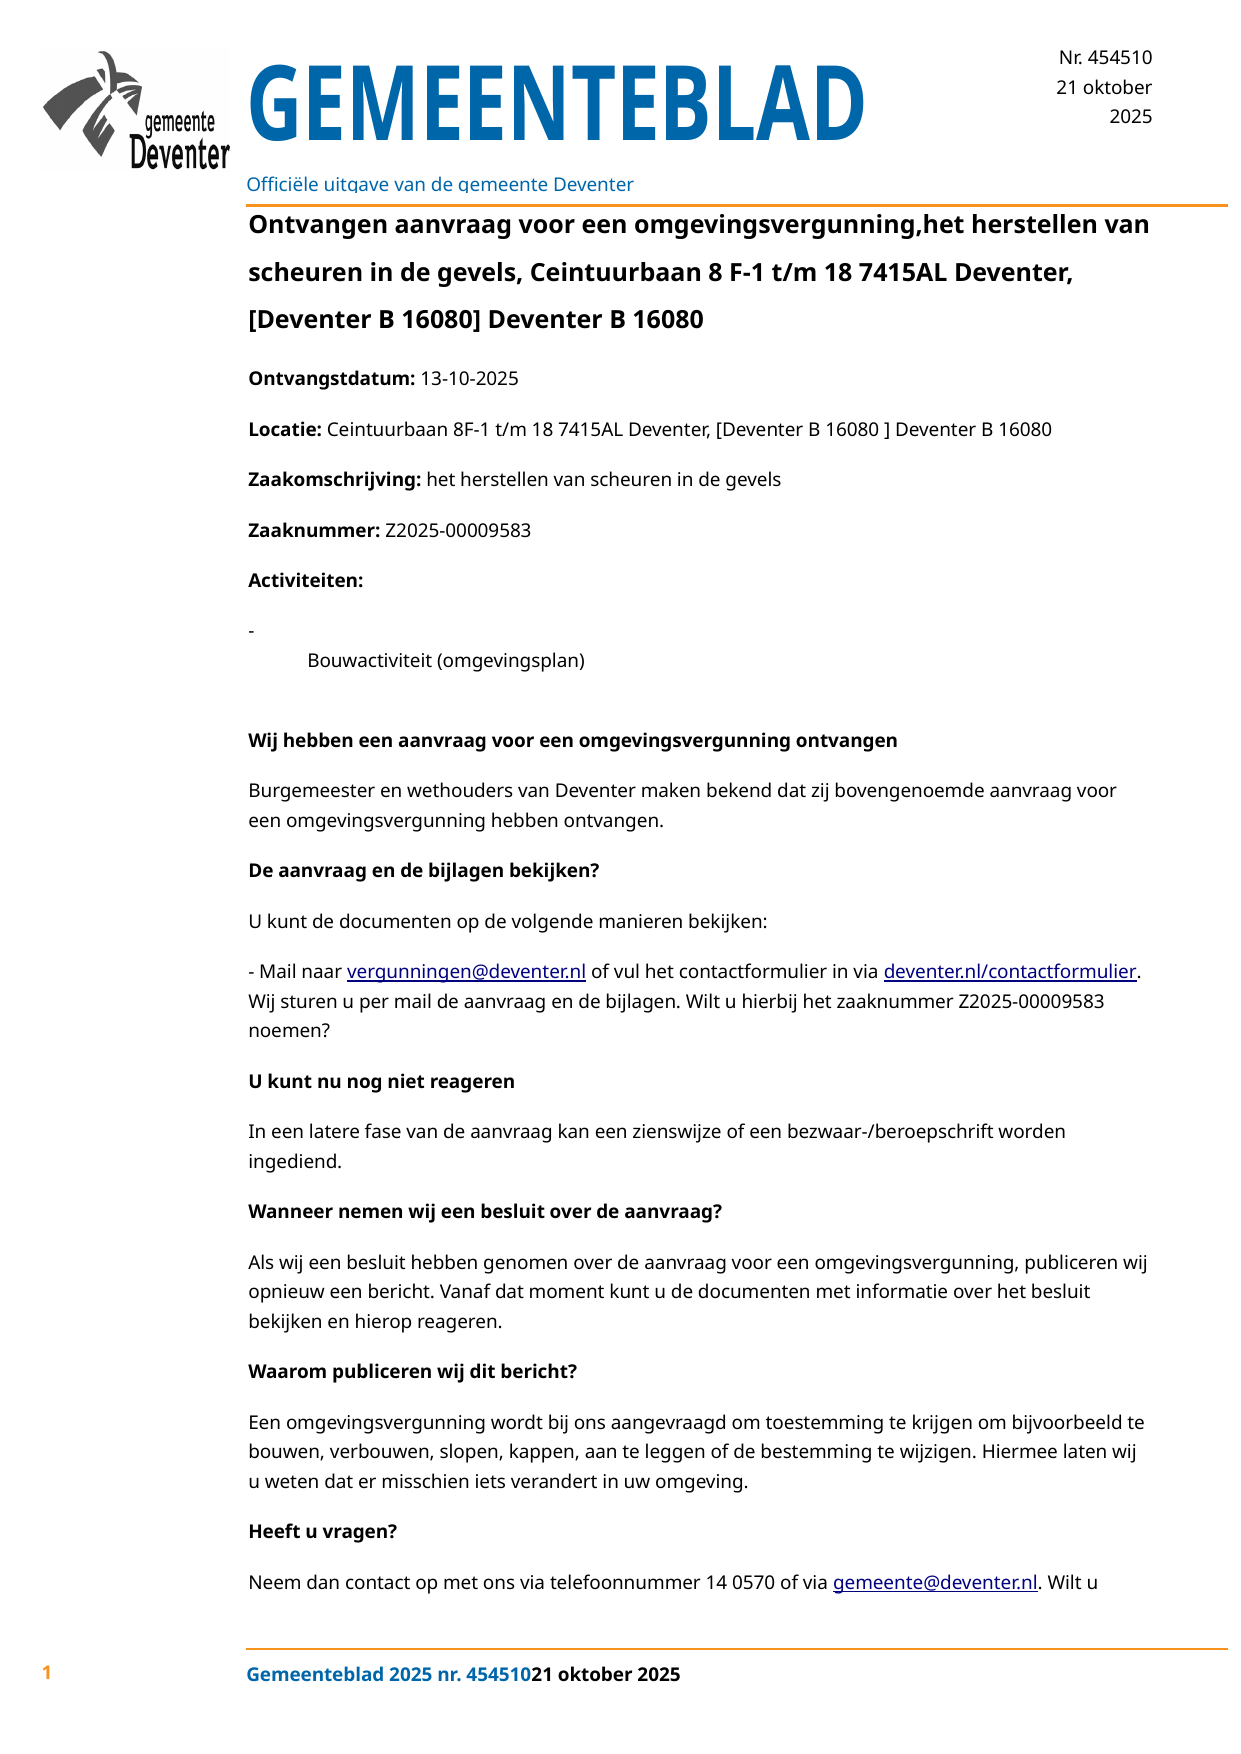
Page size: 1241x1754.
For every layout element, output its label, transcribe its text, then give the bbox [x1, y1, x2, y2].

text Heeft u vragen? [248, 1518, 1152, 1544]
list Bouwactiviteit (omgevingsplan) [248, 647, 1152, 673]
text Activiteiten: [248, 567, 1152, 593]
text Locatie: Ceintuurbaan 8F-1 t/m 18 7415AL Deventer, [Deventer B 16080 ] Deventer B 16080 [248, 416, 1152, 442]
text U kunt nu nog niet reageren [248, 1068, 1152, 1094]
text De aanvraag en de bijlagen bekijken? [248, 858, 1152, 883]
text Ontvangstdatum: 13-10-2025 [248, 366, 1152, 391]
text Zaaknummer: Z2025-00009583 [248, 517, 1152, 542]
text Waarom publiceren wij dit bericht? [248, 1358, 1152, 1384]
text Neem dan contact op met ons via telefoonnummer 14 0570 of via gemeente@deventer.nl. Wilt u [248, 1569, 1152, 1594]
text Een omgevingsvergunning wordt bij ons aangevraagd om toestemming te krijgen om bijvoorbeeld te bouwen, verbouwen, slopen, kappen, aan te leggen of de bestemming te wijzigen. Hiermee laten wij u weten dat er misschien iets verandert in uw omgeving. [248, 1409, 1152, 1494]
text Wanneer nemen wij een besluit over de aanvraag? [248, 1198, 1152, 1224]
text U kunt de documenten op de volgende manieren bekijken: [248, 908, 1152, 934]
picture [41, 47, 231, 172]
text - Mail naar vergunningen@deventer.nl of vul het contactformulier in via deventer.nl/contactformulier. Wij sturen u per mail de aanvraag en de bijlagen. Wilt u hierbij het zaaknummer Z2025-00009583 noemen? [248, 958, 1152, 1043]
text Wij hebben een aanvraag voor een omgevingsvergunning ontvangen [248, 727, 1152, 753]
text Ontvangen aanvraag voor een omgevingsvergunning,het herstellen van scheuren in de gevels, Ceintuurbaan 8 F-1 t/m 18 7415AL Deventer, [Deventer B 16080] Deventer B 16080 [248, 207, 1152, 336]
text Burgemeester en wethouders van Deventer maken bekend dat zij bovengenoemde aanvraag voor een omgevingsvergunning hebben ontvangen. [248, 778, 1152, 833]
text Als wij een besluit hebben genomen over de aanvraag voor een omgevingsvergunning, publiceren wij opnieuw een bericht. Vanaf dat moment kunt u de documenten met informatie over het besluit bekijken en hierop reageren. [248, 1249, 1152, 1334]
text In een latere fase van de aanvraag kan een zienswijze of een bezwaar-/beroepschrift worden ingediend. [248, 1118, 1152, 1174]
text Zaakomschrijving: het herstellen van scheuren in de gevels [248, 466, 1152, 492]
